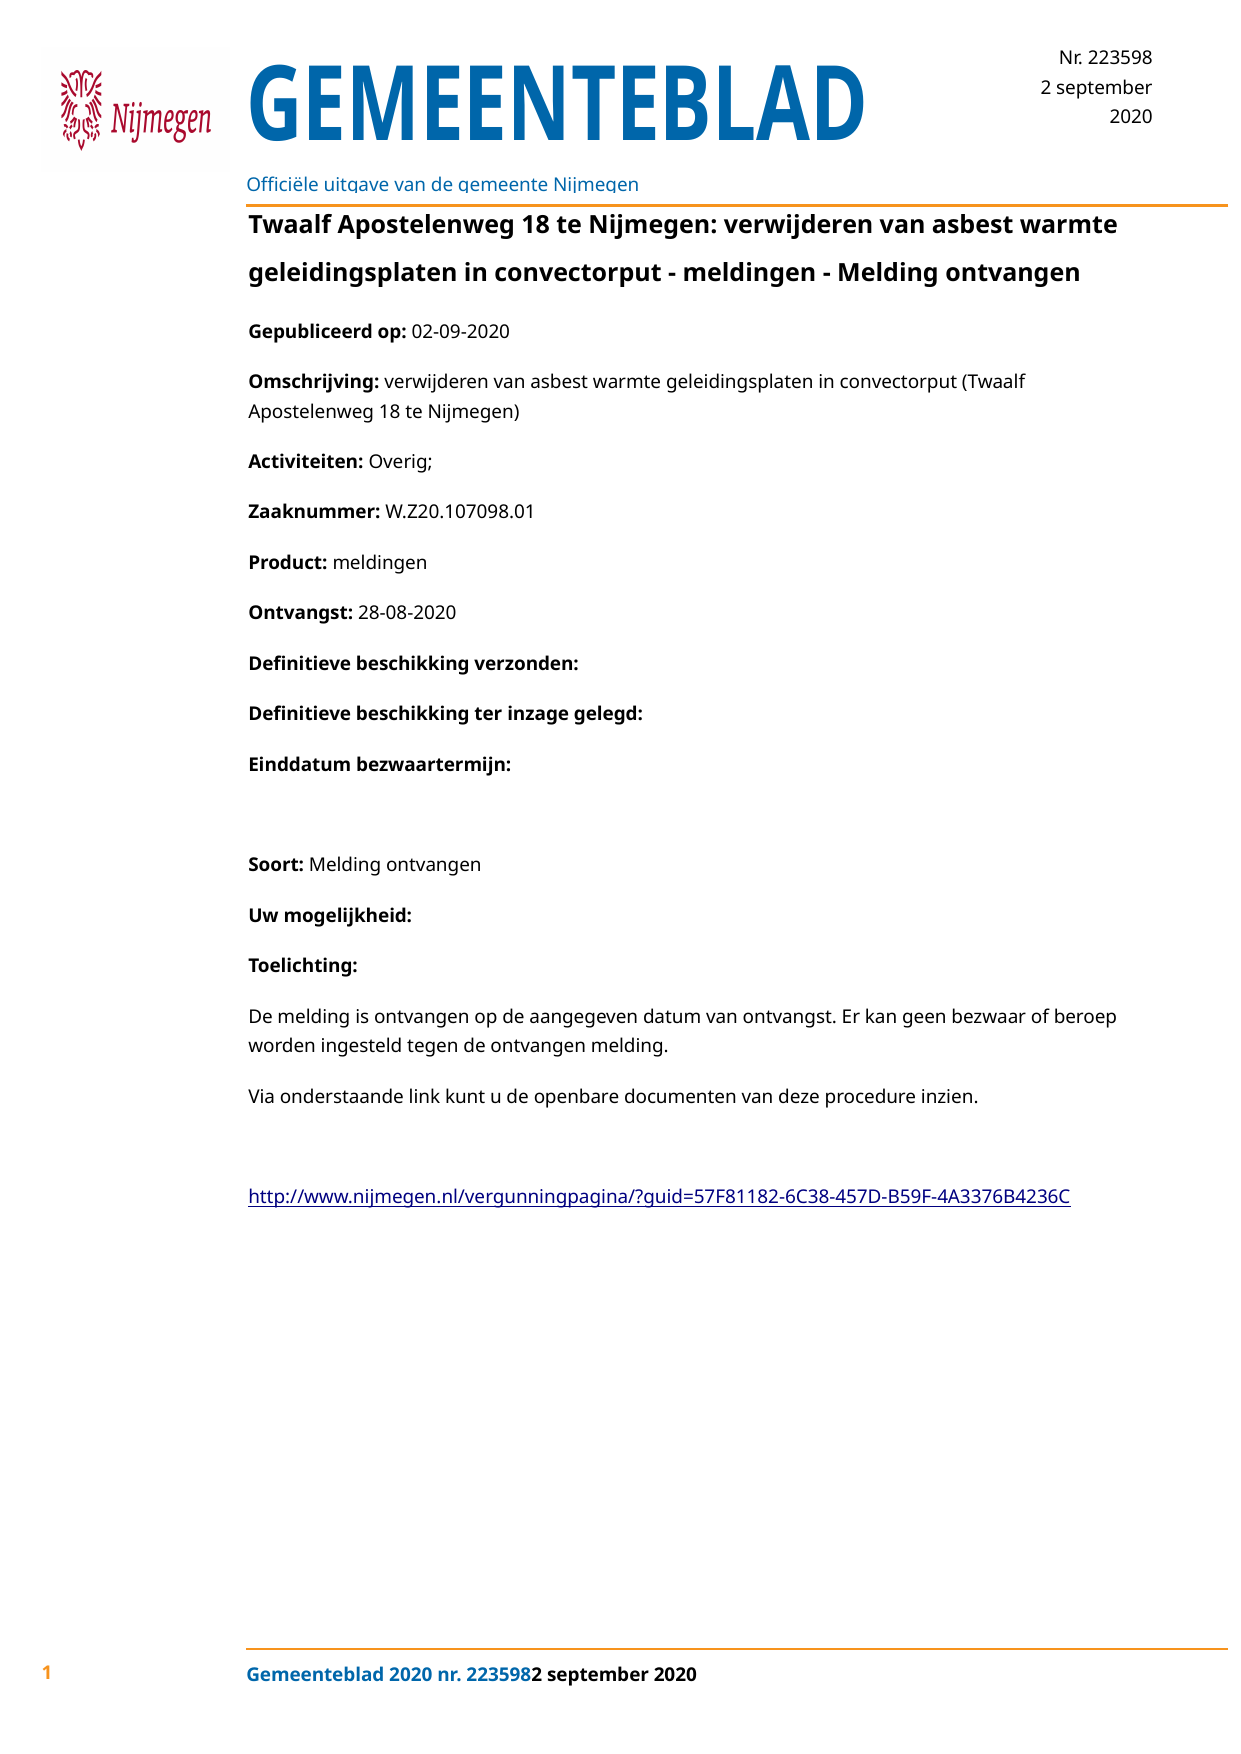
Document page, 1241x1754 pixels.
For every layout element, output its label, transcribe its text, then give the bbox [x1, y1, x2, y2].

picture [41, 47, 231, 172]
text Definitieve beschikking verzonden: [248, 650, 1152, 676]
text http://www.nijmegen.nl/vergunningpagina/?guid=57F81182-6C38-457D-B59F-4A3376B4236C [248, 1184, 1152, 1209]
text Product: meldingen [248, 549, 1152, 575]
text Einddatum bezwaartermijn: [248, 751, 1152, 777]
text Definitieve beschikking ter inzage gelegd: [248, 700, 1152, 726]
text De melding is ontvangen op de aangegeven datum van ontvangst. Er kan geen bezwaar of beroep worden ingesteld tegen de ontvangen melding. [248, 1003, 1152, 1058]
text Uw mogelijkheid: [248, 902, 1152, 928]
text Gepubliceerd op: 02-09-2020 [248, 318, 1152, 344]
text Activiteiten: Overig; [248, 448, 1152, 474]
text Zaaknummer: W.Z20.107098.01 [248, 499, 1152, 524]
text Omschrijving: verwijderen van asbest warmte geleidingsplaten in convectorput (Twaalf Apostelenweg 18 te Nijmegen) [248, 368, 1152, 424]
text Soort: Melding ontvangen [248, 852, 1152, 877]
text Via onderstaande link kunt u de openbare documenten van deze procedure inzien. [248, 1083, 1152, 1109]
text Twaalf Apostelenweg 18 te Nijmegen: verwijderen van asbest warmte geleidingsplaten in convectorput - meldingen - Melding ontvangen [248, 207, 1152, 288]
text Toelichting: [248, 952, 1152, 978]
text Ontvangst: 28-08-2020 [248, 599, 1152, 625]
